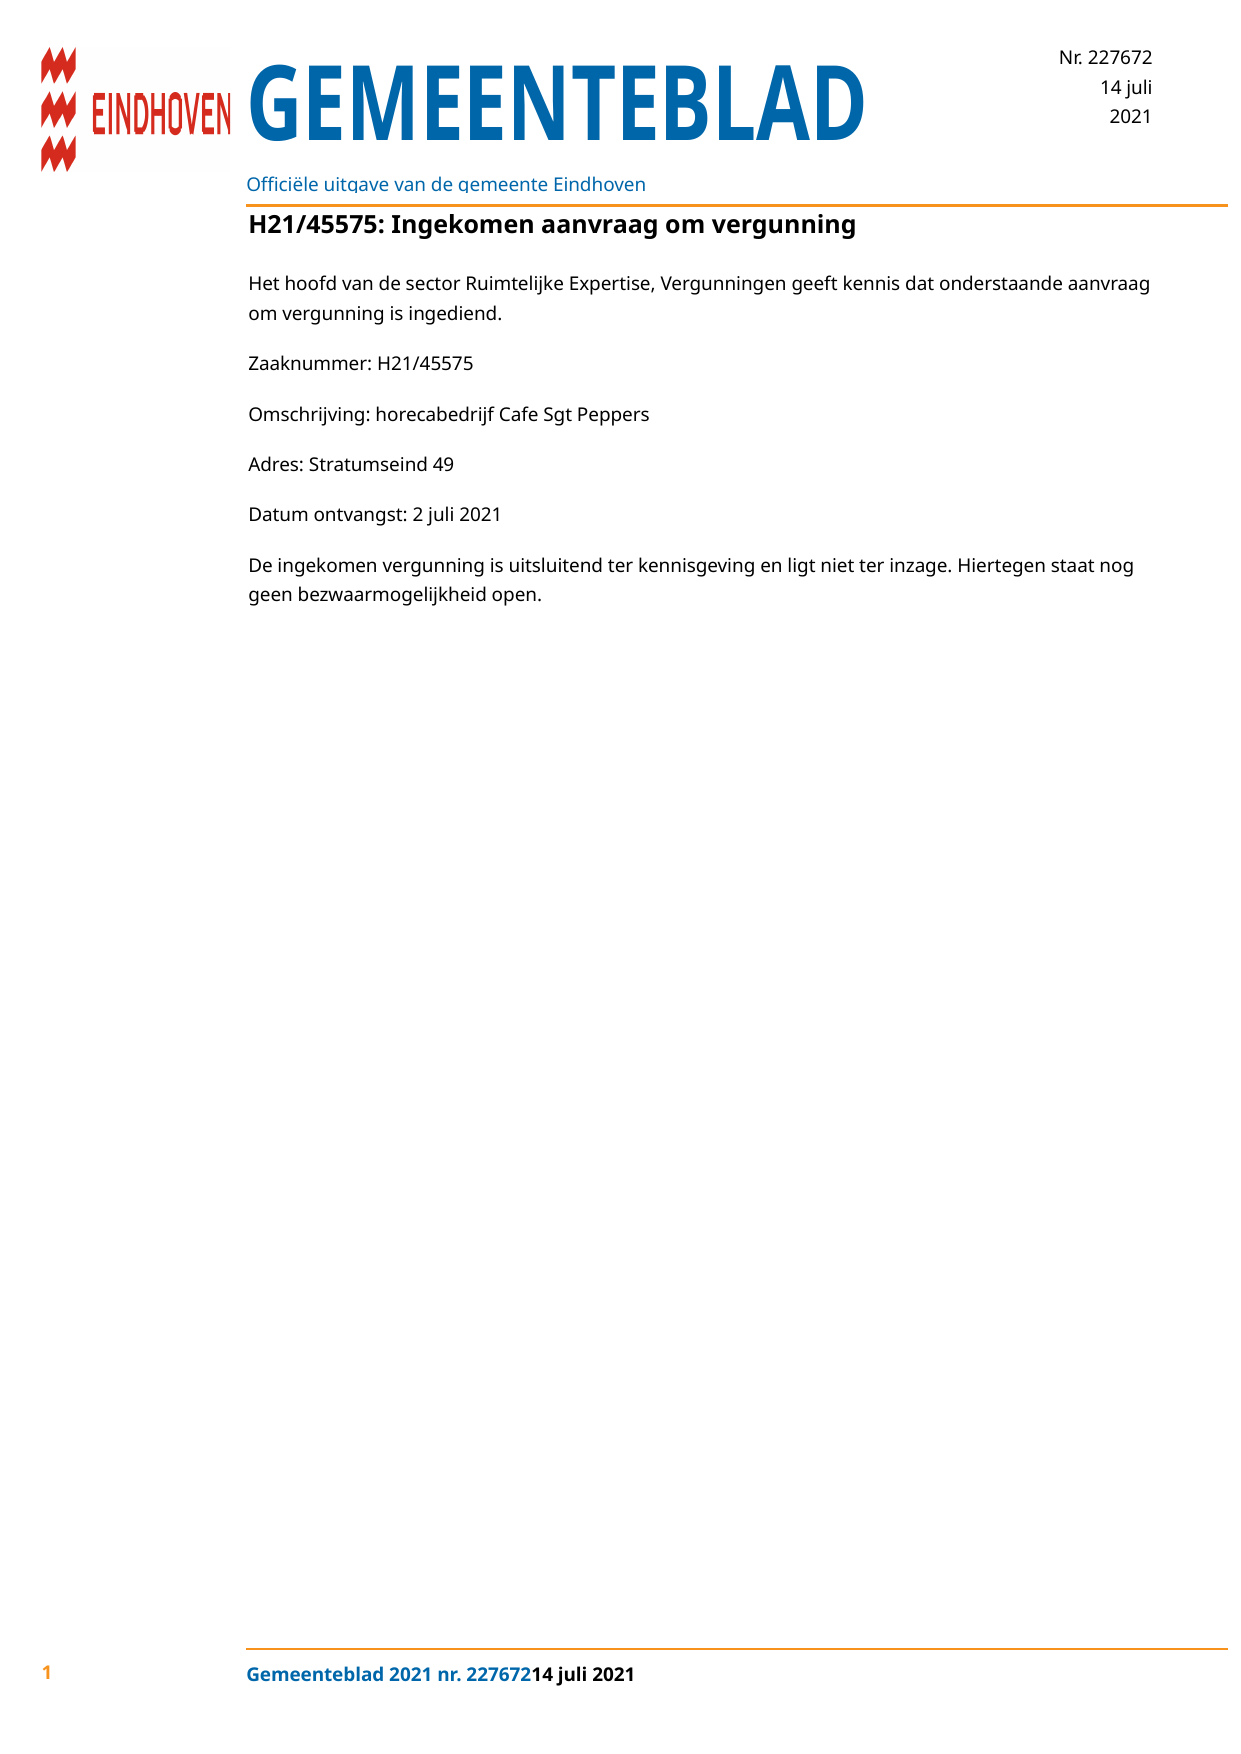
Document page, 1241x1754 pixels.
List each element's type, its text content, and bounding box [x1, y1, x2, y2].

text Zaaknummer: H21/45575 [248, 350, 1152, 376]
text De ingekomen vergunning is uitsluitend ter kennisgeving en ligt niet ter inzage. Hiertegen staat nog geen bezwaarmogelijkheid open. [248, 552, 1152, 607]
text Omschrijving: horecabedrijf Cafe Sgt Peppers [248, 401, 1152, 426]
text Het hoofd van de sector Ruimtelijke Expertise, Vergunningen geeft kennis dat onderstaande aanvraag om vergunning is ingediend. [248, 270, 1152, 326]
text H21/45575: Ingekomen aanvraag om vergunning [248, 207, 1152, 241]
text Datum ontvangst: 2 juli 2021 [248, 502, 1152, 527]
text Adres: Stratumseind 49 [248, 451, 1152, 477]
picture [41, 47, 231, 172]
